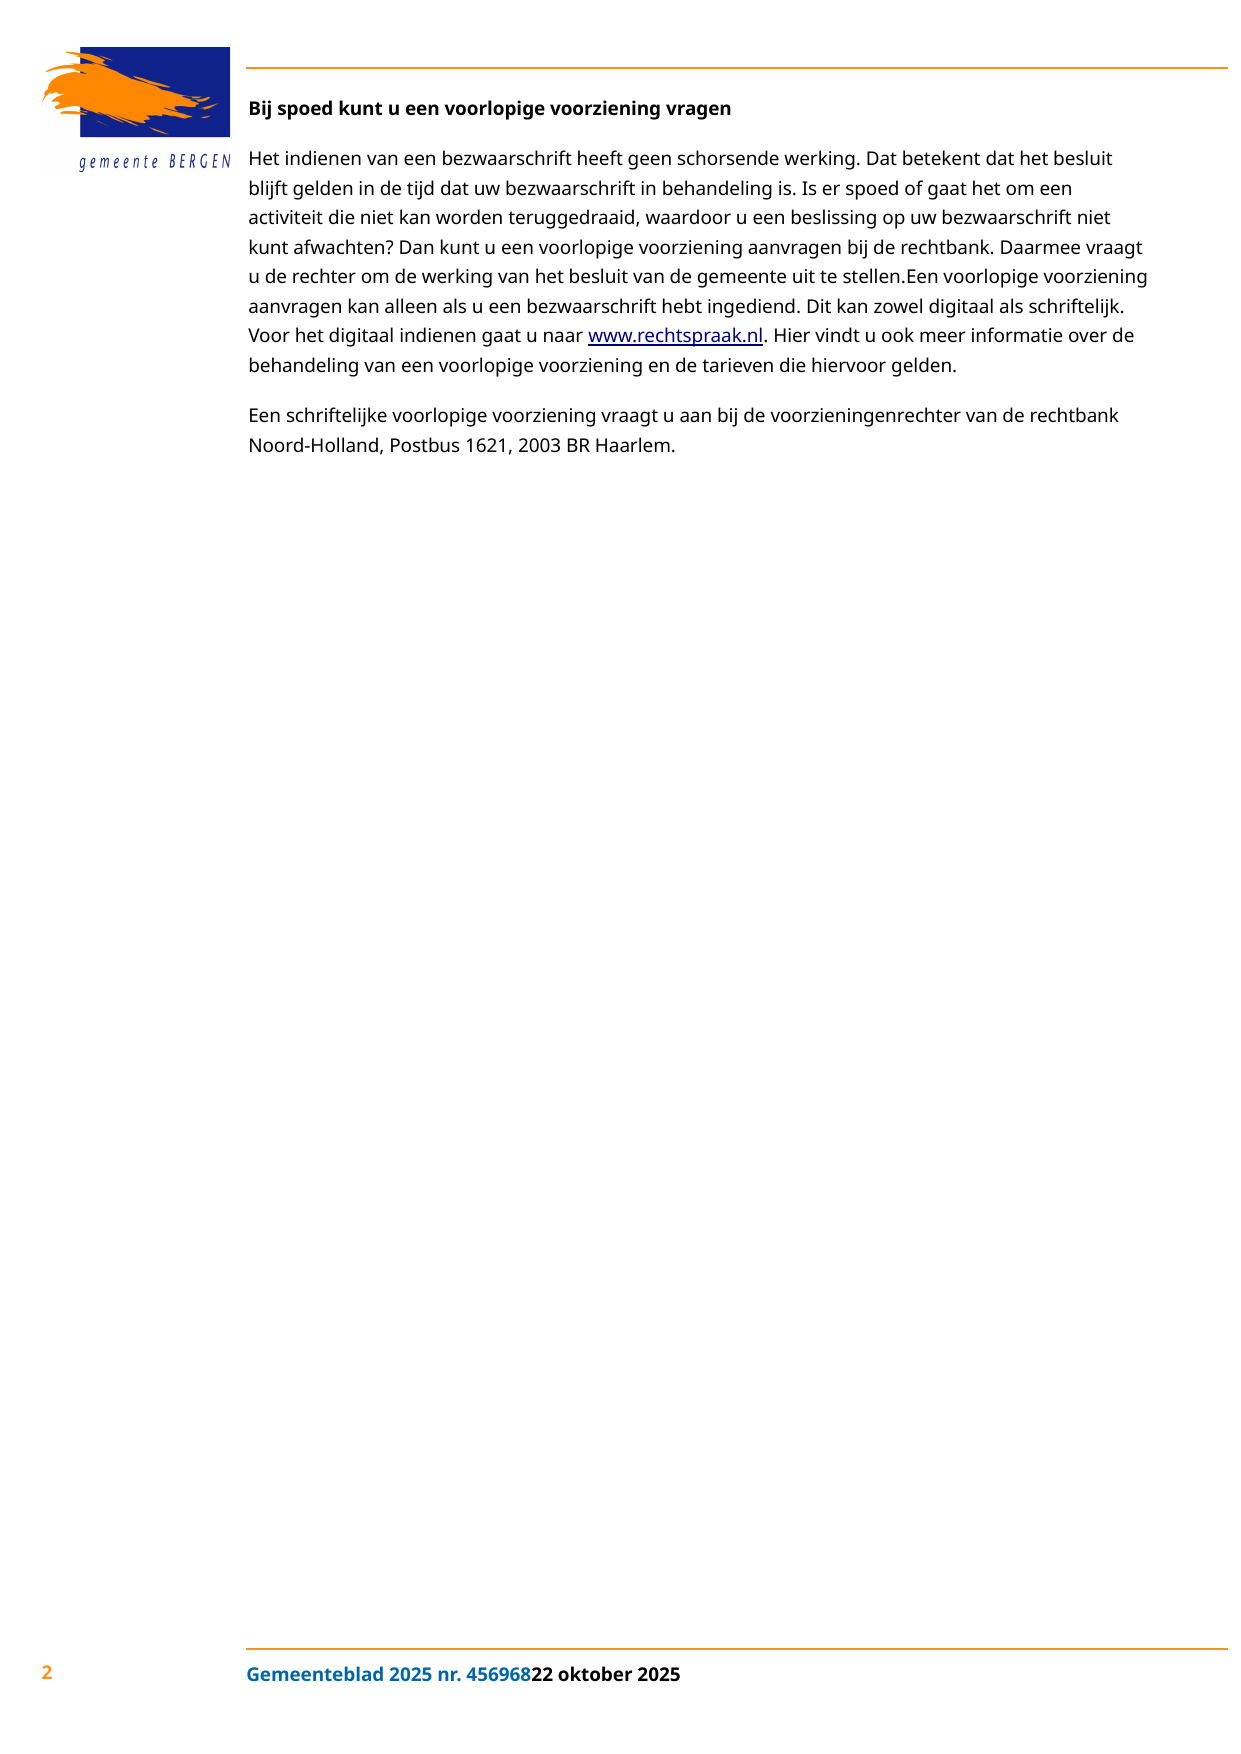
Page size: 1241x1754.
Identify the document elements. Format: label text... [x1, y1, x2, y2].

text Een schriftelijke voorlopige voorziening vraagt u aan bij de voorzieningenrechter van de rechtbank Noord-Holland, Postbus 1621, 2003 BR Haarlem. [248, 403, 1152, 458]
text Het indienen van een bezwaarschrift heeft geen schorsende werking. Dat betekent dat het besluit blijft gelden in de tijd dat uw bezwaarschrift in behandeling is. Is er spoed of gaat het om een activiteit die niet kan worden teruggedraaid, waardoor u een beslissing op uw bezwaarschrift niet kunt afwachten? Dan kunt u een voorlopige voorziening aanvragen bij de rechtbank. Daarmee vraagt u de rechter om de werking van het besluit van de gemeente uit te stellen.Een voorlopige voorziening aanvragen kan alleen als u een bezwaarschrift hebt ingediend. Dit kan zowel digitaal als schriftelijk. Voor het digitaal indienen gaat u naar www.rechtspraak.nl. Hier vindt u ook meer informatie over de behandeling van een voorlopige voorziening en de tarieven die hiervoor gelden. [248, 145, 1152, 378]
picture [41, 47, 231, 172]
text Bij spoed kunt u een voorlopige voorziening vragen [248, 95, 1152, 121]
